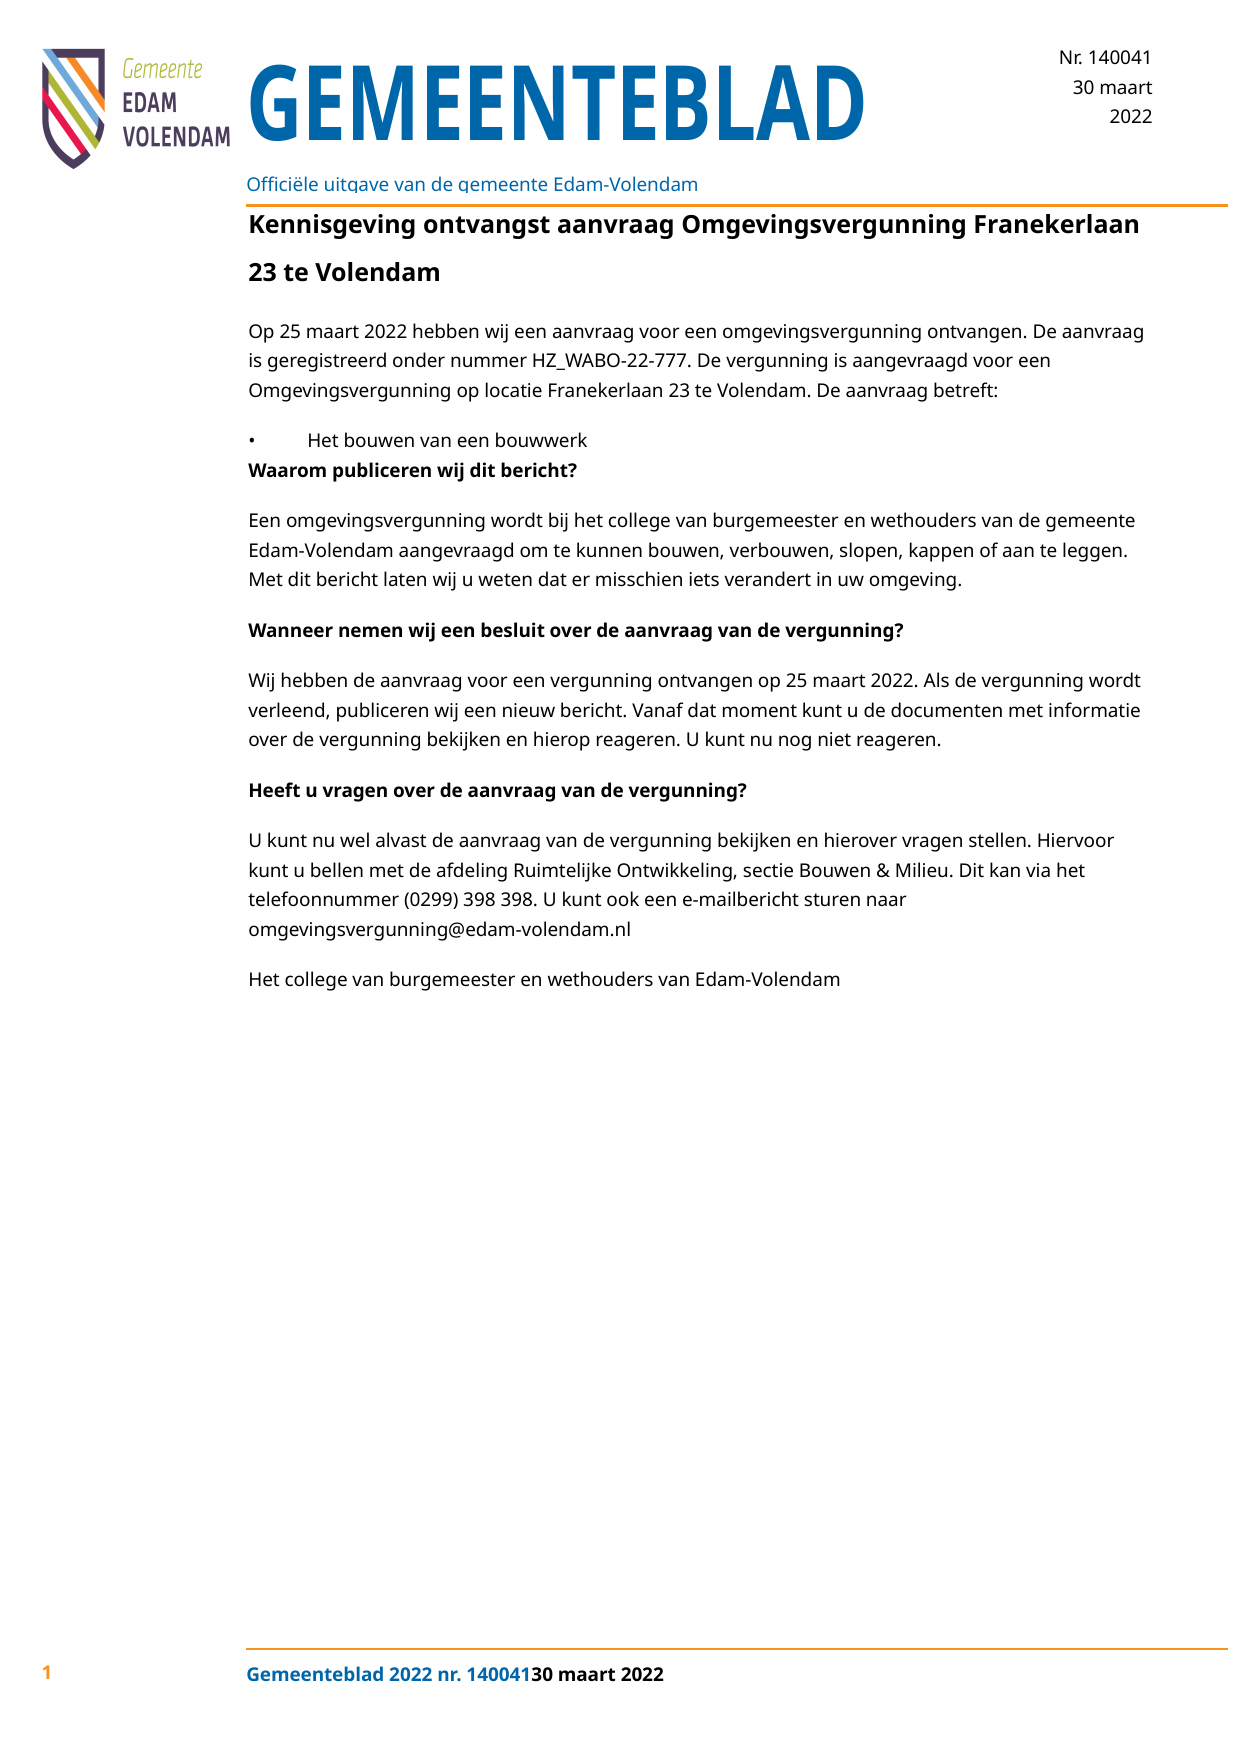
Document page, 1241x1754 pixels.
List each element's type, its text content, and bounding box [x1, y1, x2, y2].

picture [41, 47, 231, 172]
text Wanneer nemen wij een besluit over de aanvraag van de vergunning? [248, 617, 1152, 643]
text Een omgevingsvergunning wordt bij het college van burgemeester en wethouders van de gemeente Edam-Volendam aangevraagd om te kunnen bouwen, verbouwen, slopen, kappen of aan te leggen. Met dit bericht laten wij u weten dat er misschien iets verandert in uw omgeving. [248, 507, 1152, 592]
text Waarom publiceren wij dit bericht? [248, 457, 1152, 483]
text Wij hebben de aanvraag voor een vergunning ontvangen op 25 maart 2022. Als de vergunning wordt verleend, publiceren wij een nieuw bericht. Vanaf dat moment kunt u de documenten met informatie over de vergunning bekijken en hierop reageren. U kunt nu nog niet reageren. [248, 667, 1152, 752]
text Op 25 maart 2022 hebben wij een aanvraag voor een omgevingsvergunning ontvangen. De aanvraag is geregistreerd onder nummer HZ_WABO-22-777. De vergunning is aangevraagd voor een Omgevingsvergunning op locatie Franekerlaan 23 te Volendam. De aanvraag betreft: [248, 318, 1152, 403]
text U kunt nu wel alvast de aanvraag van de vergunning bekijken en hierover vragen stellen. Hiervoor kunt u bellen met de afdeling Ruimtelijke Ontwikkeling, sectie Bouwen & Milieu. Dit kan via het telefoonnummer (0299) 398 398. U kunt ook een e-mailbericht sturen naar omgevingsvergunning@edam-volendam.nl [248, 827, 1152, 942]
list Het bouwen van een bouwwerk [248, 427, 1152, 453]
text Heeft u vragen over de aanvraag van de vergunning? [248, 777, 1152, 803]
text Het college van burgemeester en wethouders van Edam-Volendam [248, 967, 1152, 992]
text Kennisgeving ontvangst aanvraag Omgevingsvergunning Franekerlaan 23 te Volendam [248, 207, 1152, 288]
